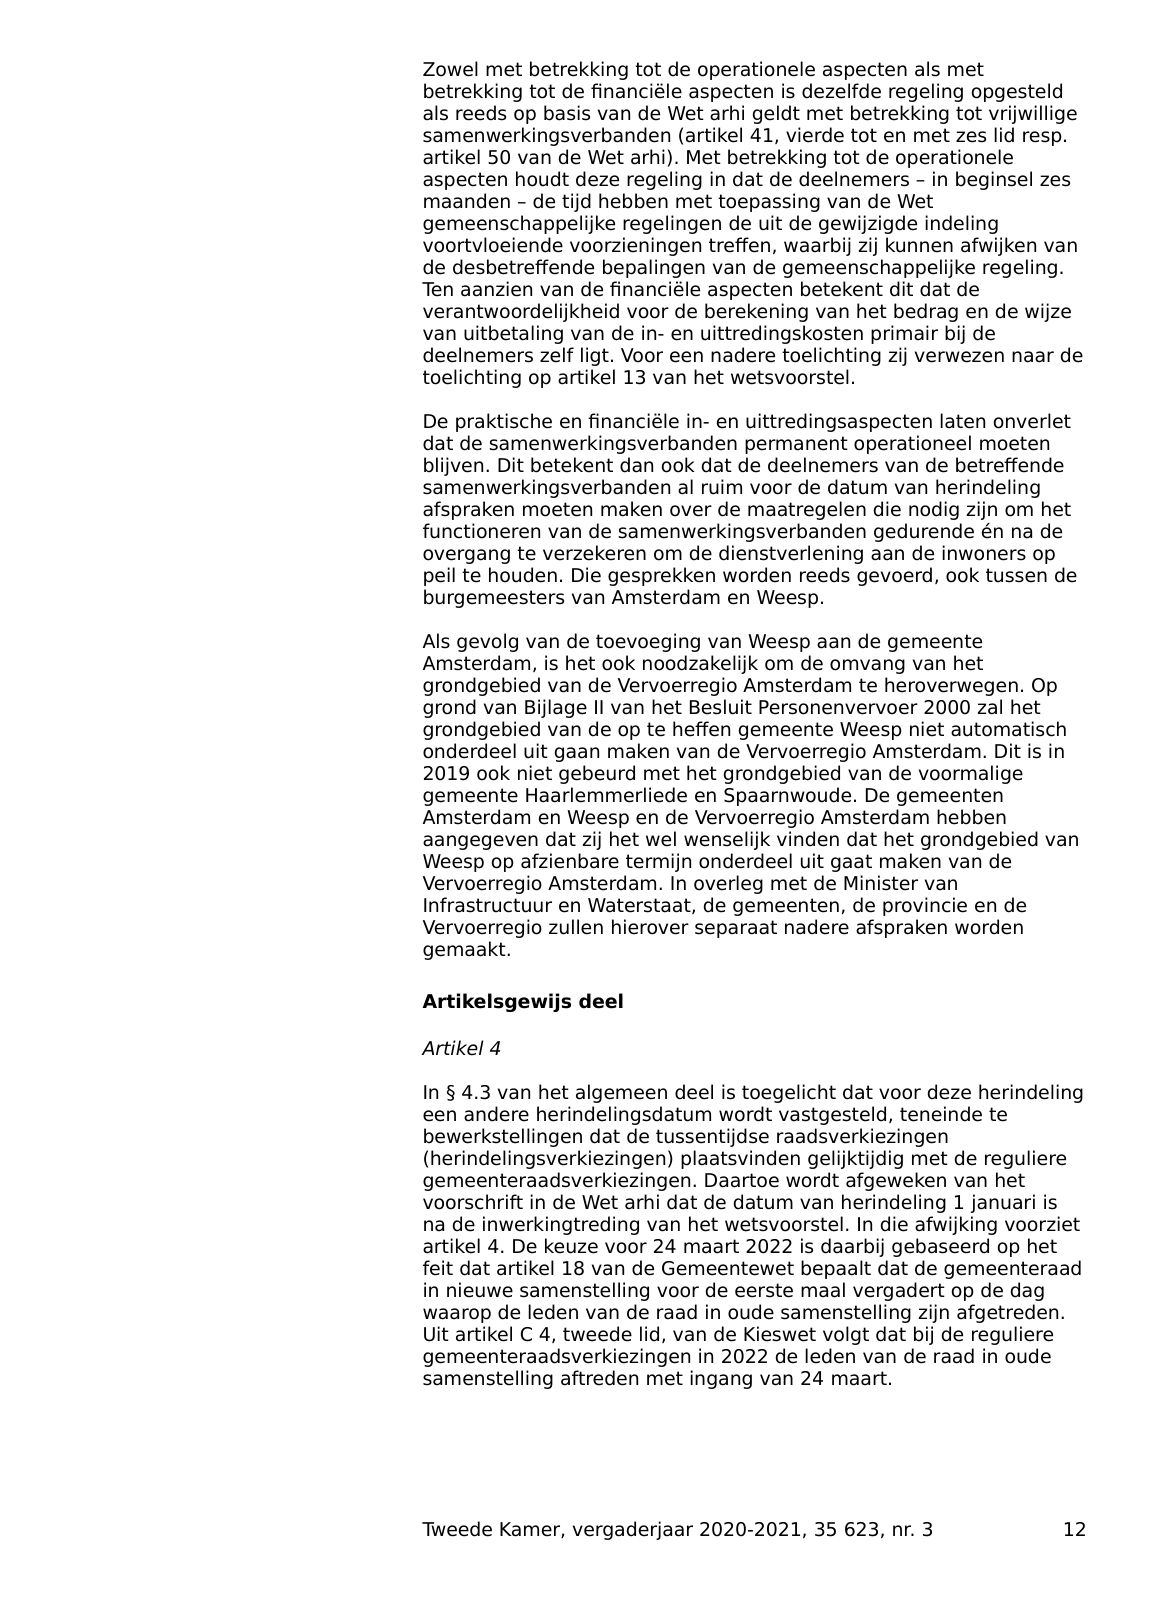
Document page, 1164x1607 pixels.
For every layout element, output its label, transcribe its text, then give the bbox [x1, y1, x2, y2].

subtitle Artikelsgewijs deel [422, 991, 1087, 1013]
text De praktische en financiële in- en uittredingsaspecten laten onverlet dat de samenwerkingsverbanden permanent operationeel moeten blijven. Dit betekent dan ook dat de deelnemers van de betreffende samenwerkingsverbanden al ruim voor de datum van herindeling afspraken moeten maken over de maatregelen die nodig zijn om het functioneren van de samenwerkingsverbanden gedurende én na de overgang te verzekeren om de dienstverlening aan de inwoners op peil te houden. Die gesprekken worden reeds gevoerd, ook tussen de burgemeesters van Amsterdam en Weesp. [422, 411, 1087, 609]
text In § 4.3 van het algemeen deel is toegelicht dat voor deze herindeling een andere herindelingsdatum wordt vastgesteld, teneinde te bewerkstellingen dat de tussentijdse raadsverkiezingen (herindelingsverkiezingen) plaatsvinden gelijktijdig met de reguliere gemeenteraadsverkiezingen. Daartoe wordt afgeweken van het voorschrift in de Wet arhi dat de datum van herindeling 1 januari is na de inwerkingtreding van het wetsvoorstel. In die afwijking voorziet artikel 4. De keuze voor 24 maart 2022 is daarbij gebaseerd op het feit dat artikel 18 van de Gemeentewet bepaalt dat de gemeenteraad in nieuwe samenstelling voor de eerste maal vergadert op de dag waarop de leden van de raad in oude samenstelling zijn afgetreden. Uit artikel C 4, tweede lid, van de Kieswet volgt dat bij de reguliere gemeenteraadsverkiezingen in 2022 de leden van de raad in oude samenstelling aftreden met ingang van 24 maart. [422, 1082, 1087, 1389]
text Zowel met betrekking tot de operationele aspecten als met betrekking tot de financiële aspecten is dezelfde regeling opgesteld als reeds op basis van de Wet arhi geldt met betrekking tot vrijwillige samenwerkingsverbanden (artikel 41, vierde tot en met zes lid resp. artikel 50 van de Wet arhi). Met betrekking tot de operationele aspecten houdt deze regeling in dat de deelnemers – in beginsel zes maanden – de tijd hebben met toepassing van de Wet gemeenschappelijke regelingen de uit de gewijzigde indeling voortvloeiende voorzieningen treffen, waarbij zij kunnen afwijken van de desbetreffende bepalingen van de gemeenschappelijke regeling. Ten aanzien van de financiële aspecten betekent dit dat de verantwoordelijkheid voor de berekening van het bedrag en de wijze van uitbetaling van de in- en uittredingskosten primair bij de deelnemers zelf ligt. Voor een nadere toelichting zij verwezen naar de toelichting op artikel 13 van het wetsvoorstel. [422, 59, 1087, 389]
subtitle Artikel 4 [422, 1038, 1087, 1059]
text Als gevolg van de toevoeging van Weesp aan de gemeente Amsterdam, is het ook noodzakelijk om de omvang van het grondgebied van de Vervoerregio Amsterdam te heroverwegen. Op grond van Bijlage II van het Besluit Personenvervoer 2000 zal het grondgebied van de op te heffen gemeente Weesp niet automatisch onderdeel uit gaan maken van de Vervoerregio Amsterdam. Dit is in 2019 ook niet gebeurd met het grondgebied van de voormalige gemeente Haarlemmerliede en Spaarnwoude. De gemeenten Amsterdam en Weesp en de Vervoerregio Amsterdam hebben aangegeven dat zij het wel wenselijk vinden dat het grondgebied van Weesp op afzienbare termijn onderdeel uit gaat maken van de Vervoerregio Amsterdam. In overleg met de Minister van Infrastructuur en Waterstaat, de gemeenten, de provincie en de Vervoerregio zullen hierover separaat nadere afspraken worden gemaakt. [422, 631, 1087, 961]
